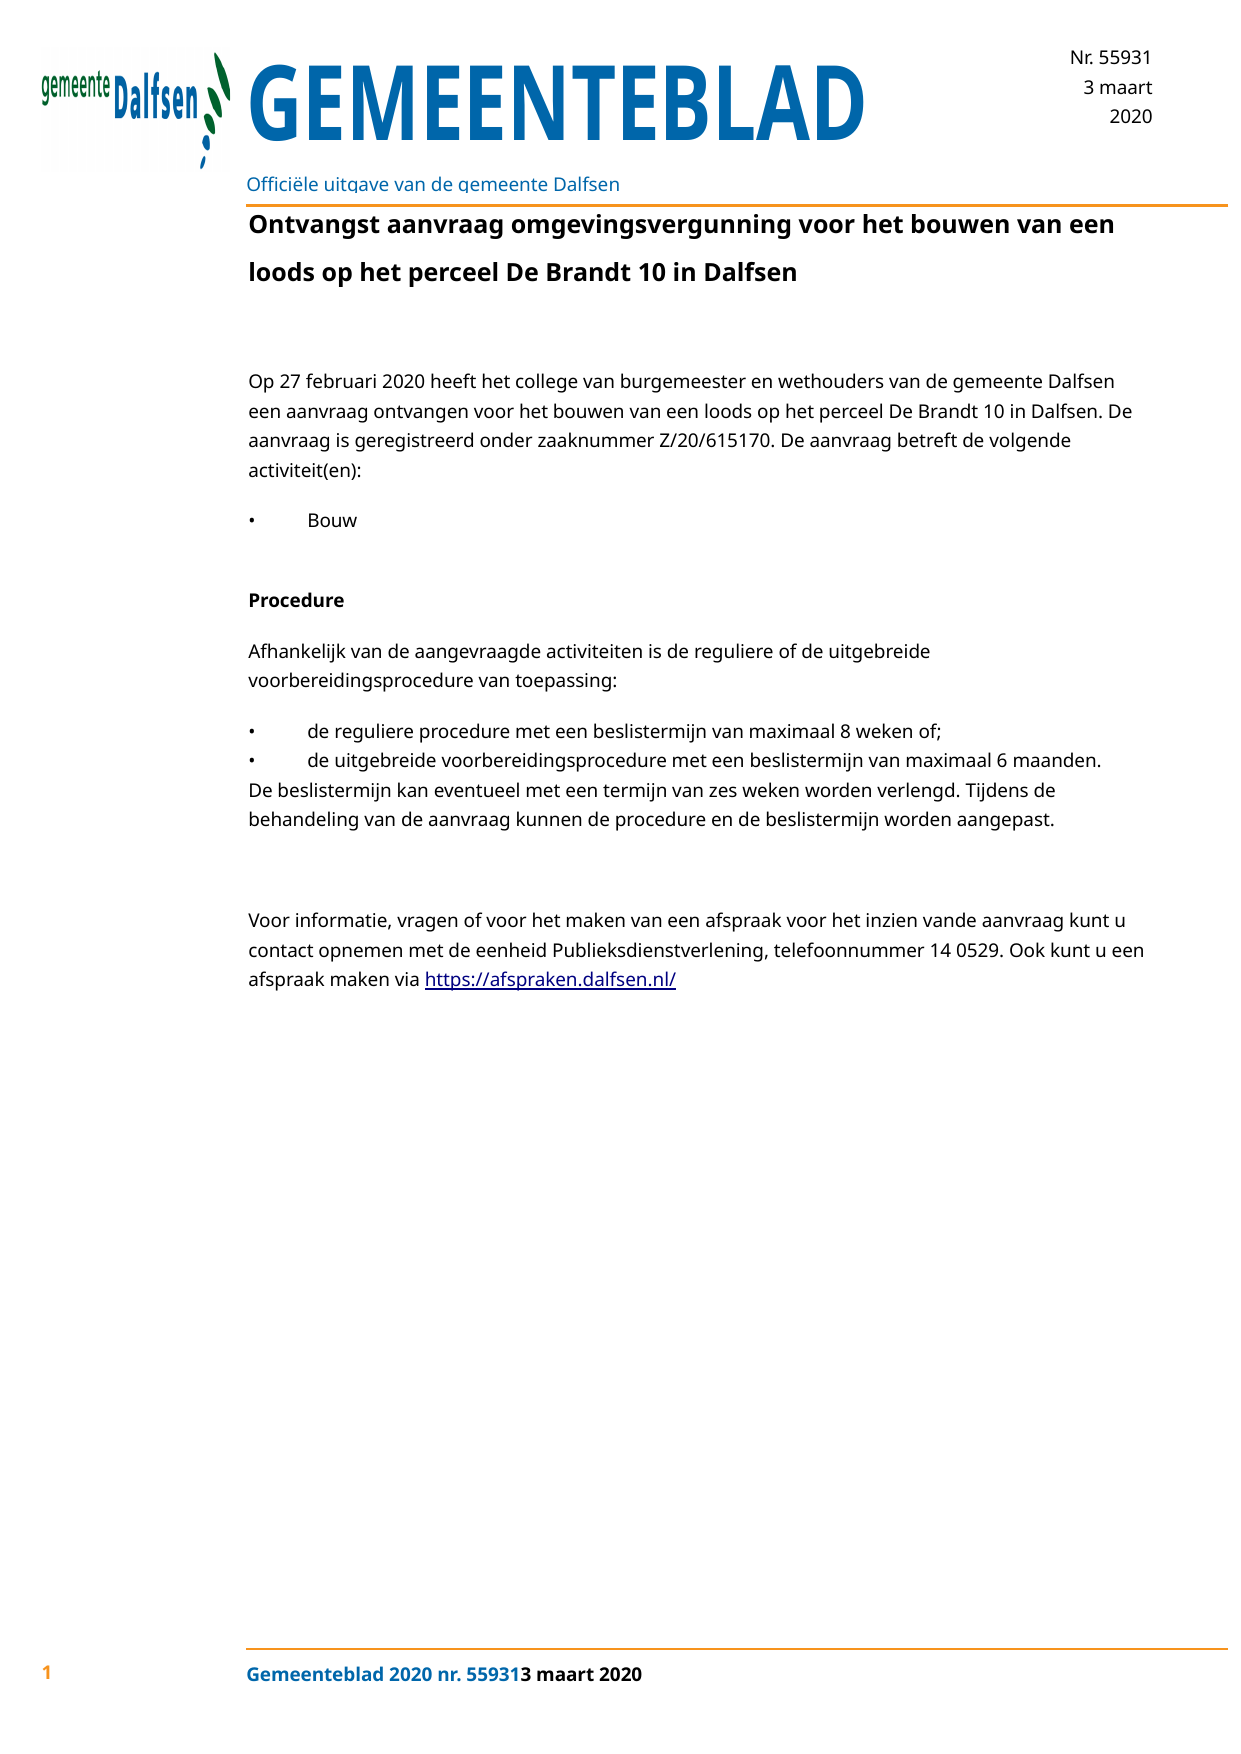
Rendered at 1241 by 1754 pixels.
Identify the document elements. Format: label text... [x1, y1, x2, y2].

picture [41, 47, 231, 172]
list de uitgebreide voorbereidingsprocedure met een beslistermijn van maximaal 6 maanden. [248, 747, 1152, 773]
text Ontvangst aanvraag omgevingsvergunning voor het bouwen van een loods op het perceel De Brandt 10 in Dalfsen [248, 207, 1152, 288]
list Bouw [248, 507, 1152, 533]
text De beslistermijn kan eventueel met een termijn van zes weken worden verlengd. Tijdens de behandeling van de aanvraag kunnen de procedure en de beslistermijn worden aangepast. [248, 777, 1152, 832]
text Procedure [248, 587, 1152, 613]
text Voor informatie, vragen of voor het maken van een afspraak voor het inzien vande aanvraag kunt u contact opnemen met de eenheid Publieksdienstverlening, telefoonnummer 14 0529. Ook kunt u een afspraak maken via https://afspraken.dalfsen.nl/ [248, 907, 1152, 992]
text Afhankelijk van de aangevraagde activiteiten is de reguliere of de uitgebreide voorbereidingsprocedure van toepassing: [248, 638, 1152, 693]
text Op 27 februari 2020 heeft het college van burgemeester en wethouders van de gemeente Dalfsen een aanvraag ontvangen voor het bouwen van een loods op het perceel De Brandt 10 in Dalfsen. De aanvraag is geregistreerd onder zaaknummer Z/20/615170. De aanvraag betreft de volgende activiteit(en): [248, 368, 1152, 483]
list de reguliere procedure met een beslistermijn van maximaal 8 weken of; [248, 718, 1152, 744]
